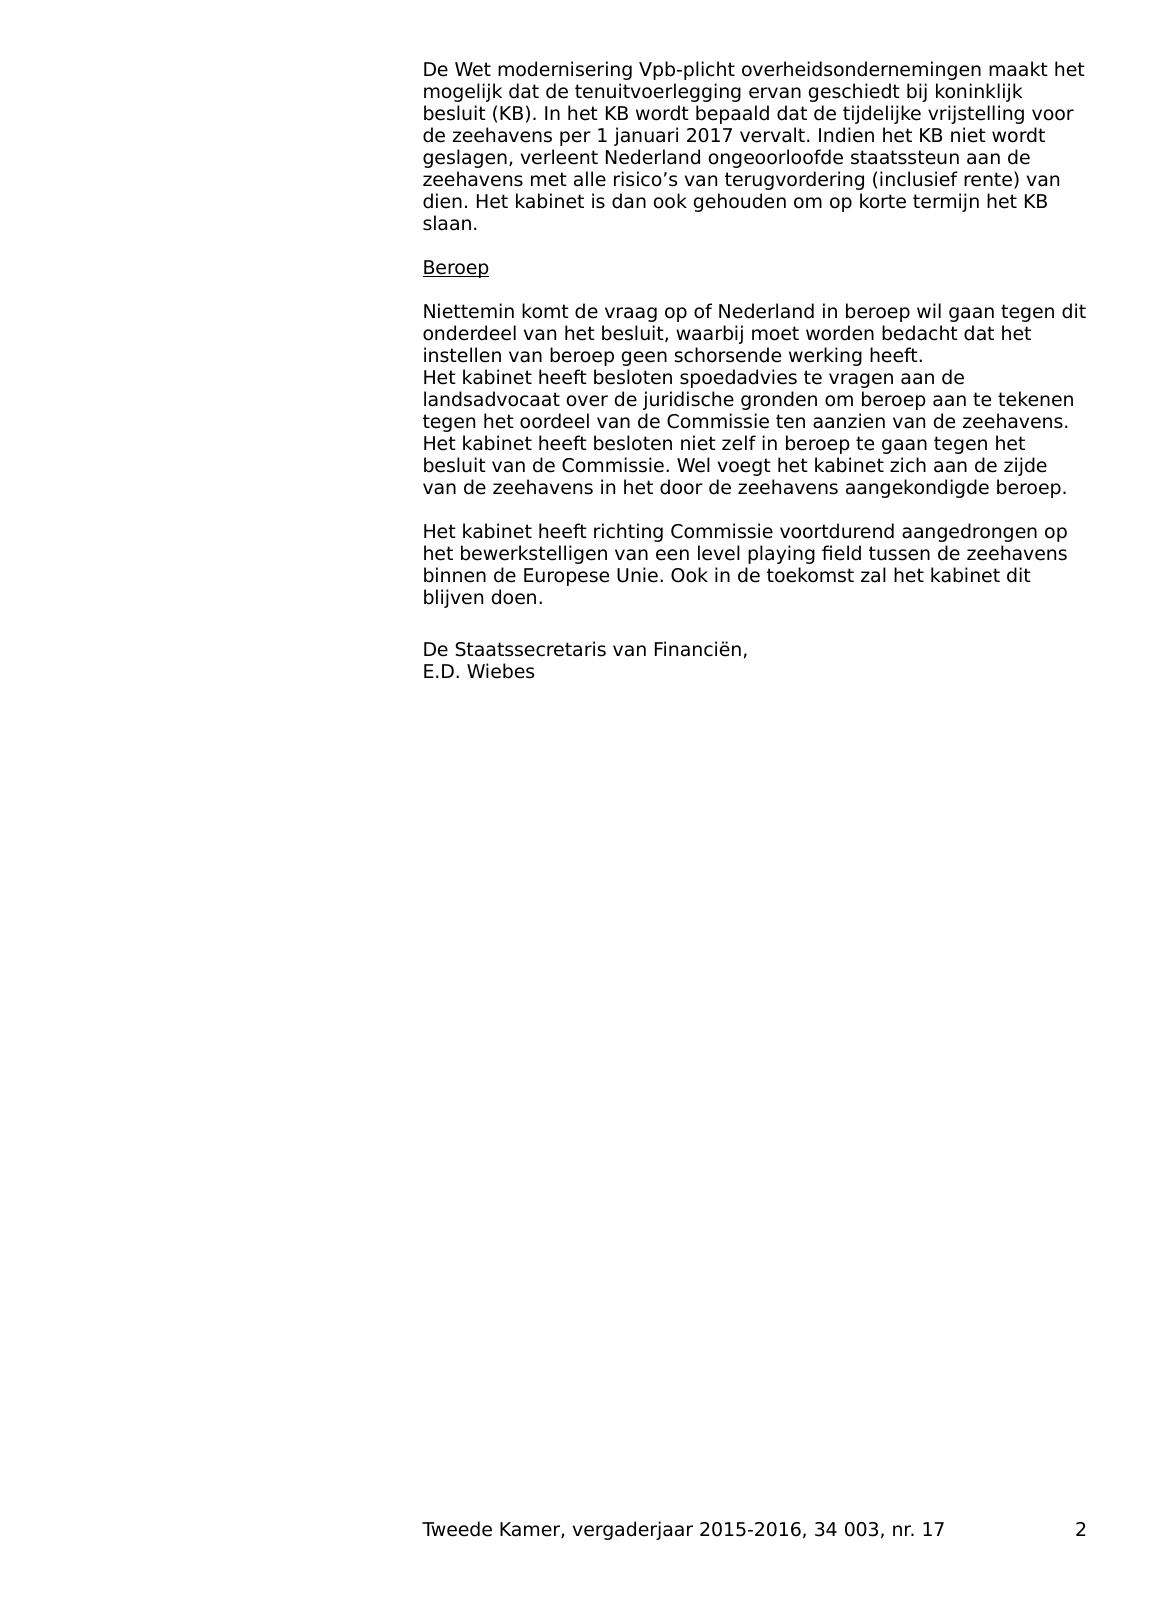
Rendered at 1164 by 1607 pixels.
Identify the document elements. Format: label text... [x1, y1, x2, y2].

text Het kabinet heeft richting Commissie voortdurend aangedrongen op het bewerkstelligen van een level playing field tussen de zeehavens binnen de Europese Unie. Ook in de toekomst zal het kabinet dit blijven doen. [422, 521, 1087, 609]
text De Staatssecretaris van Financiën, E.D. Wiebes [422, 639, 1087, 683]
text Het kabinet heeft besloten spoedadvies te vragen aan de landsadvocaat over de juridische gronden om beroep aan te tekenen tegen het oordeel van de Commissie ten aanzien van de zeehavens. Het kabinet heeft besloten niet zelf in beroep te gaan tegen het besluit van de Commissie. Wel voegt het kabinet zich aan de zijde van de zeehavens in het door de zeehavens aangekondigde beroep. [422, 367, 1087, 499]
text De Wet modernisering Vpb-plicht overheidsondernemingen maakt het mogelijk dat de tenuitvoerlegging ervan geschiedt bij koninklijk besluit (KB). In het KB wordt bepaald dat de tijdelijke vrijstelling voor de zeehavens per 1 januari 2017 vervalt. Indien het KB niet wordt geslagen, verleent Nederland ongeoorloofde staatssteun aan de zeehavens met alle risico’s van terugvordering (inclusief rente) van dien. Het kabinet is dan ook gehouden om op korte termijn het KB slaan. [422, 59, 1087, 235]
text Niettemin komt de vraag op of Nederland in beroep wil gaan tegen dit onderdeel van het besluit, waarbij moet worden bedacht dat het instellen van beroep geen schorsende werking heeft. [422, 301, 1087, 367]
subtitle Beroep [422, 257, 1087, 279]
